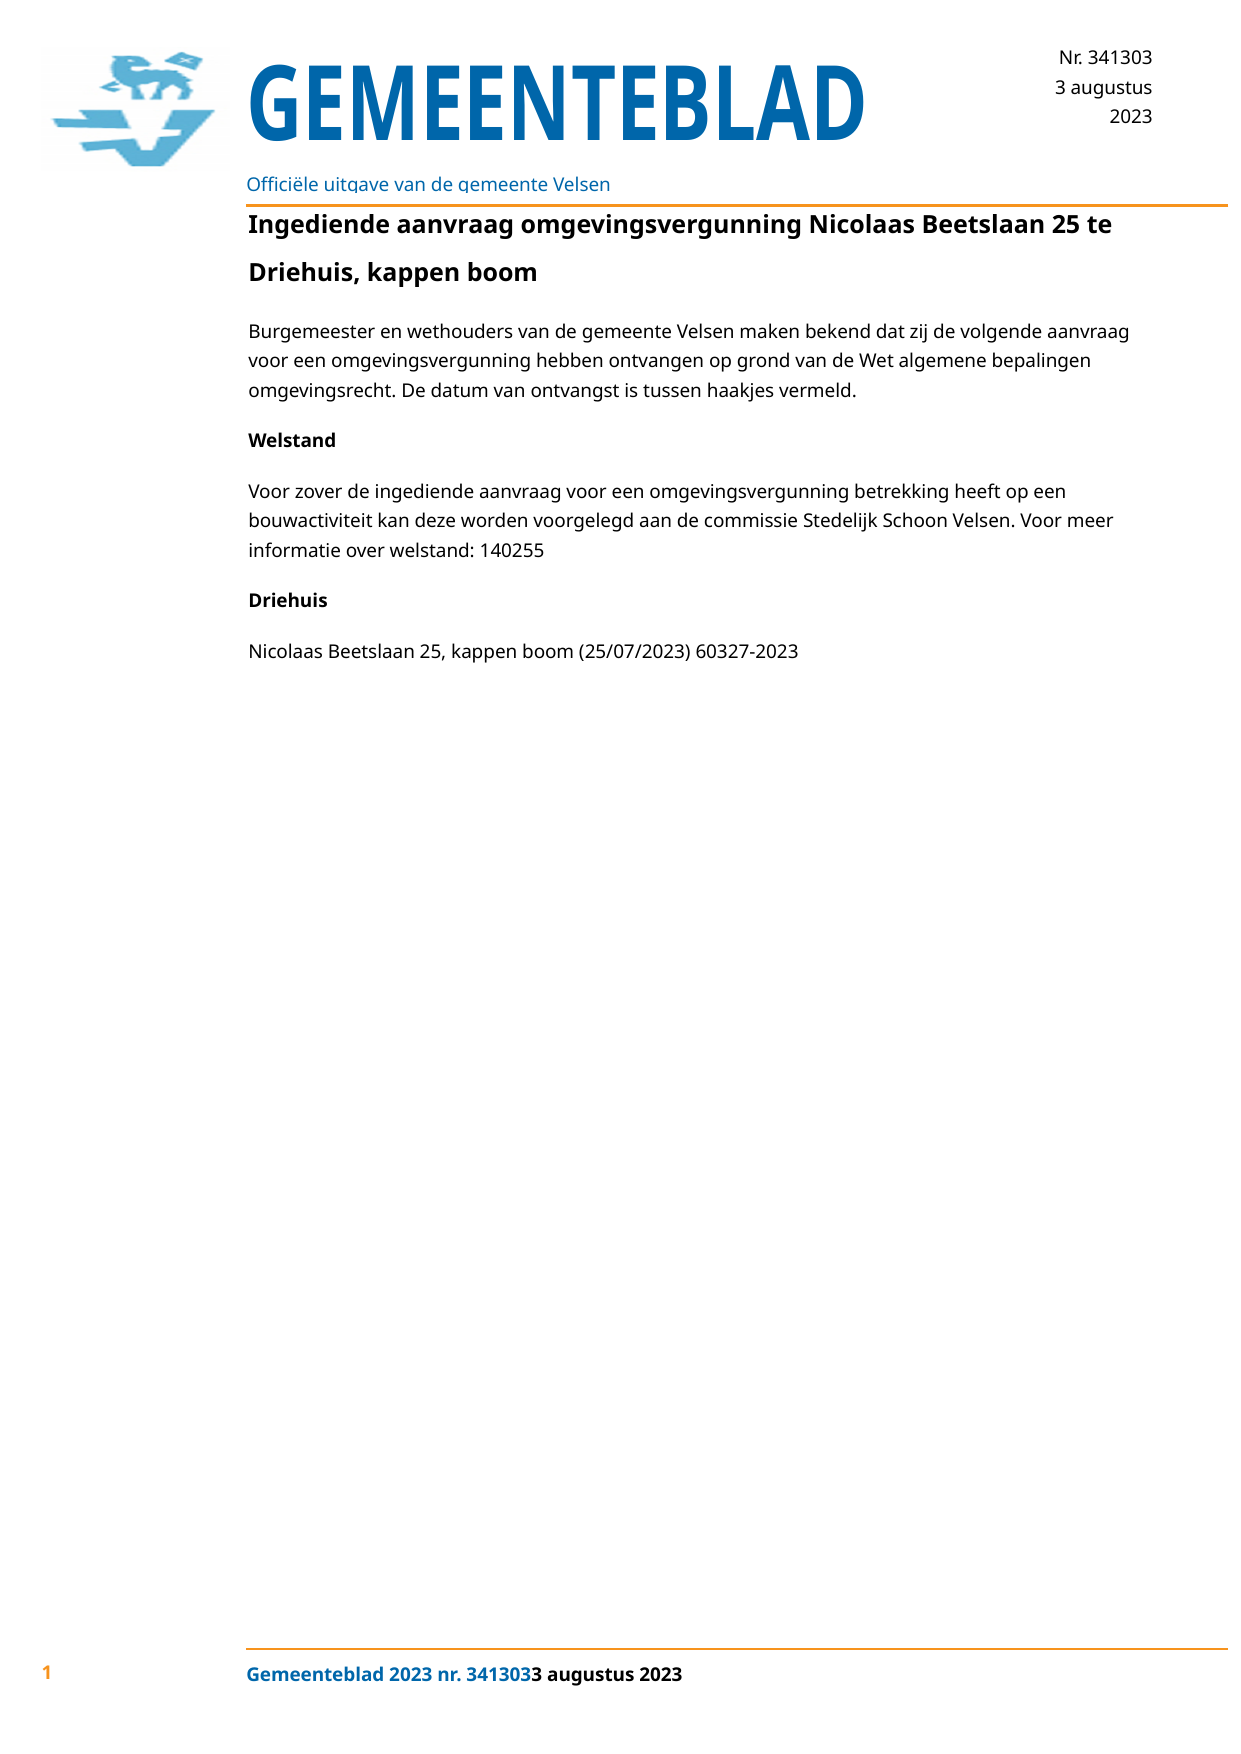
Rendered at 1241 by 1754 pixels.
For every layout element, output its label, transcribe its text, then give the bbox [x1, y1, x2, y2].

text Welstand [248, 427, 1152, 453]
text Nicolaas Beetslaan 25, kappen boom (25/07/2023) 60327-2023 [248, 638, 1152, 664]
text Driehuis [248, 587, 1152, 613]
picture [41, 47, 231, 172]
text Burgemeester en wethouders van de gemeente Velsen maken bekend dat zij de volgende aanvraag voor een omgevingsvergunning hebben ontvangen op grond van de Wet algemene bepalingen omgevingsrecht. De datum van ontvangst is tussen haakjes vermeld. [248, 318, 1152, 403]
text Voor zover de ingediende aanvraag voor een omgevingsvergunning betrekking heeft op een bouwactiviteit kan deze worden voorgelegd aan de commissie Stedelijk Schoon Velsen. Voor meer informatie over welstand: 140255 [248, 478, 1152, 563]
text Ingediende aanvraag omgevingsvergunning Nicolaas Beetslaan 25 te Driehuis, kappen boom [248, 207, 1152, 288]
